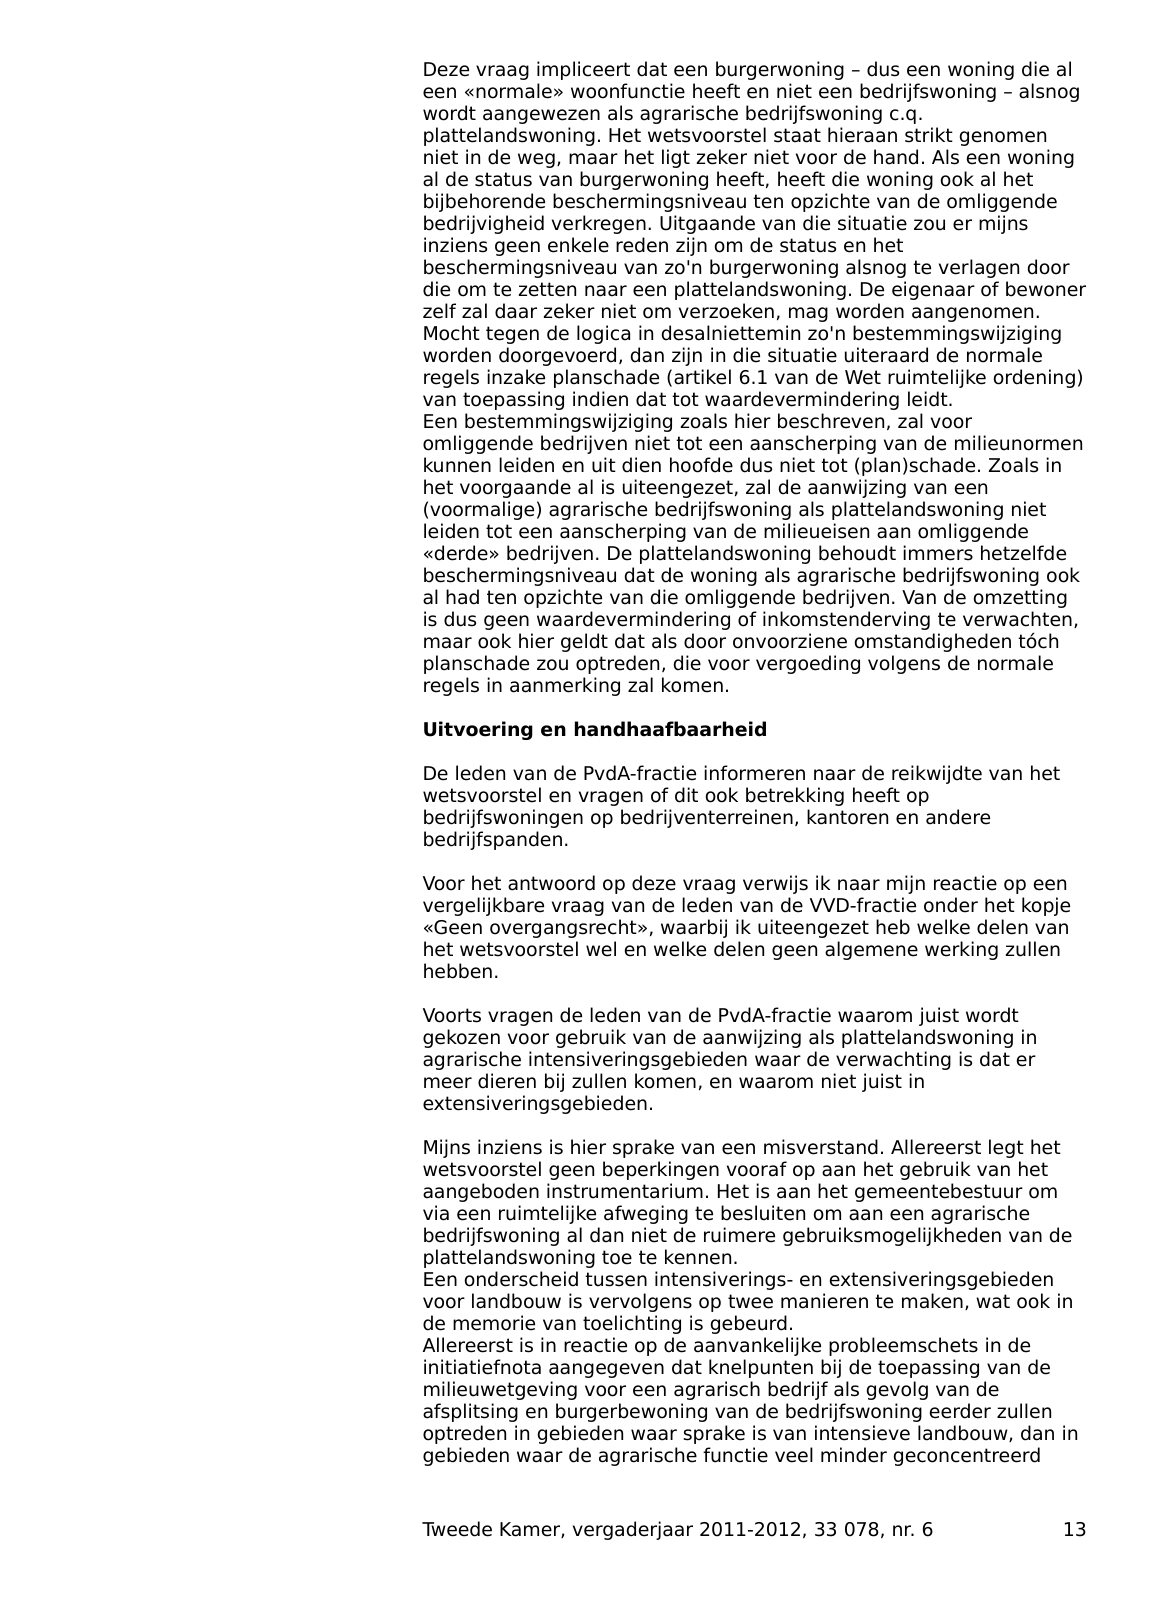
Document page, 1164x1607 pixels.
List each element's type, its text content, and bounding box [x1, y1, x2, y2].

subtitle Uitvoering en handhaafbaarheid [422, 719, 1087, 741]
text Een bestemmingswijziging zoals hier beschreven, zal voor omliggende bedrijven niet tot een aanscherping van de milieunormen kunnen leiden en uit dien hoofde dus niet tot (plan)schade. Zoals in het voorgaande al is uiteengezet, zal de aanwijzing van een (voormalige) agrarische bedrijfswoning als plattelandswoning niet leiden tot een aanscherping van de milieueisen aan omliggende «derde» bedrijven. De plattelandswoning behoudt immers hetzelfde beschermingsniveau dat de woning als agrarische bedrijfswoning ook al had ten opzichte van die omliggende bedrijven. Van de omzetting is dus geen waardevermindering of inkomstenderving te verwachten, maar ook hier geldt dat als door onvoorziene omstandigheden tóch planschade zou optreden, die voor vergoeding volgens de normale regels in aanmerking zal komen. [422, 411, 1087, 696]
text Allereerst is in reactie op de aanvankelijke probleemschets in de initiatiefnota aangegeven dat knelpunten bij de toepassing van de milieuwetgeving voor een agrarisch bedrijf als gevolg van de afsplitsing en burgerbewoning van de bedrijfswoning eerder zullen optreden in gebieden waar sprake is van intensieve landbouw, dan in gebieden waar de agrarische functie veel minder geconcentreerd [422, 1335, 1087, 1467]
text Voor het antwoord op deze vraag verwijs ik naar mijn reactie op een vergelijkbare vraag van de leden van de VVD-fractie onder het kopje «Geen overgangsrecht», waarbij ik uiteengezet heb welke delen van het wetsvoorstel wel en welke delen geen algemene werking zullen hebben. [422, 873, 1087, 983]
text Deze vraag impliceert dat een burgerwoning – dus een woning die al een «normale» woonfunctie heeft en niet een bedrijfswoning – alsnog wordt aangewezen als agrarische bedrijfswoning c.q. plattelandswoning. Het wetsvoorstel staat hieraan strikt genomen niet in de weg, maar het ligt zeker niet voor de hand. Als een woning al de status van burgerwoning heeft, heeft die woning ook al het bijbehorende beschermingsniveau ten opzichte van de omliggende bedrijvigheid verkregen. Uitgaande van die situatie zou er mijns inziens geen enkele reden zijn om de status en het beschermingsniveau van zo'n burgerwoning alsnog te verlagen door die om te zetten naar een plattelandswoning. De eigenaar of bewoner zelf zal daar zeker niet om verzoeken, mag worden aangenomen. Mocht tegen de logica in desalniettemin zo'n bestemmingswijziging worden doorgevoerd, dan zijn in die situatie uiteraard de normale regels inzake planschade (artikel 6.1 van de Wet ruimtelijke ordening) van toepassing indien dat tot waardevermindering leidt. [422, 59, 1087, 411]
text Mijns inziens is hier sprake van een misverstand. Allereerst legt het wetsvoorstel geen beperkingen vooraf op aan het gebruik van het aangeboden instrumentarium. Het is aan het gemeentebestuur om via een ruimtelijke afweging te besluiten om aan een agrarische bedrijfswoning al dan niet de ruimere gebruiksmogelijkheden van de plattelandswoning toe te kennen. [422, 1137, 1087, 1269]
text Voorts vragen de leden van de PvdA-fractie waarom juist wordt gekozen voor gebruik van de aanwijzing als plattelandswoning in agrarische intensiveringsgebieden waar de verwachting is dat er meer dieren bij zullen komen, en waarom niet juist in extensiveringsgebieden. [422, 1005, 1087, 1115]
text Een onderscheid tussen intensiverings- en extensiveringsgebieden voor landbouw is vervolgens op twee manieren te maken, wat ook in de memorie van toelichting is gebeurd. [422, 1269, 1087, 1335]
text De leden van de PvdA-fractie informeren naar de reikwijdte van het wetsvoorstel en vragen of dit ook betrekking heeft op bedrijfswoningen op bedrijventerreinen, kantoren en andere bedrijfspanden. [422, 763, 1087, 851]
